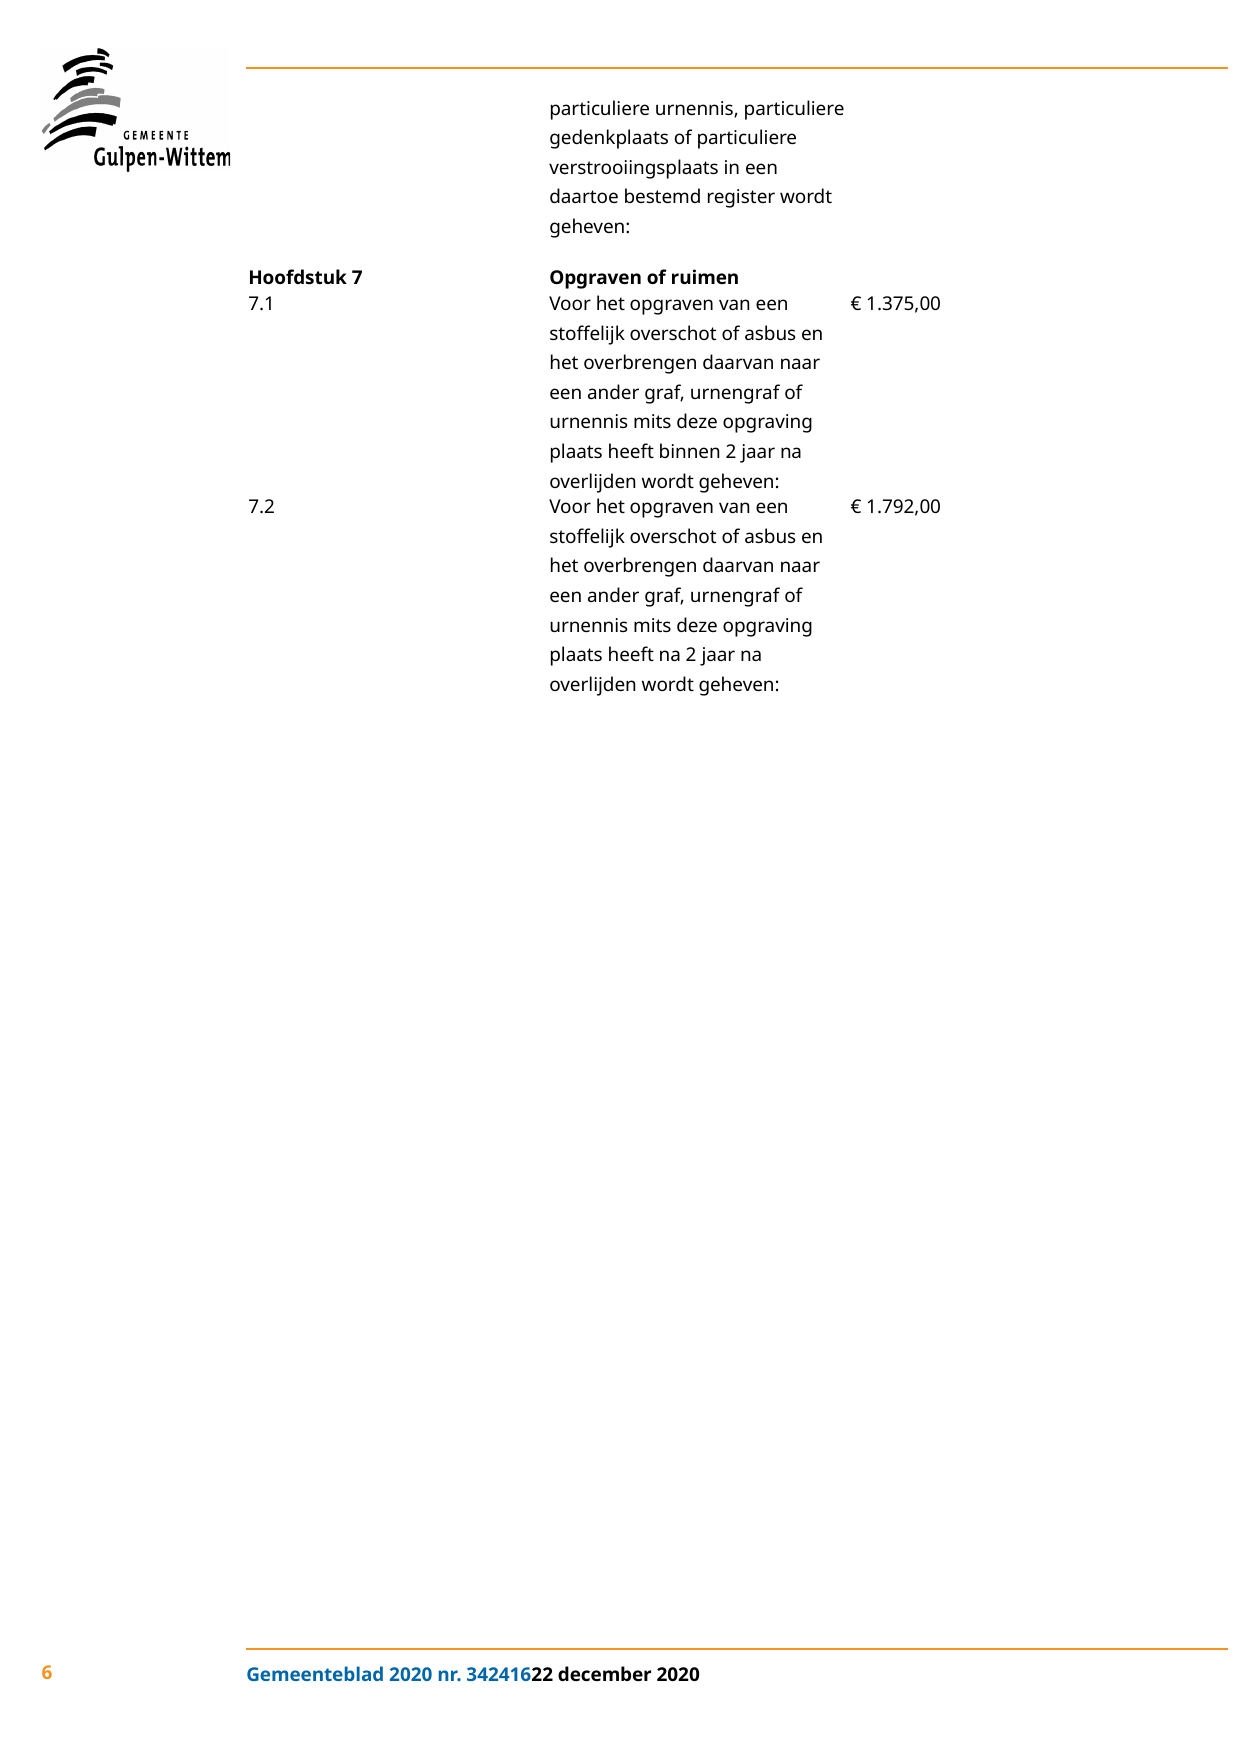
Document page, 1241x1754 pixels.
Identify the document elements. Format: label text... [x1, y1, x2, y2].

table_cell Hoofdstuk 7 [248, 265, 549, 290]
table_cell € 1.375,00 [850, 290, 1152, 493]
table_cell [248, 95, 549, 239]
table_cell [549, 239, 850, 264]
table_cell [248, 239, 549, 264]
table_cell [850, 239, 1152, 264]
table_cell [850, 95, 1152, 239]
table_cell Voor het opgraven van een stoffelijk overschot of asbus en het overbrengen daarvan naar een ander graf, urnengraf of urnennis mits deze opgraving plaats heeft na 2 jaar na overlijden wordt geheven: [549, 494, 850, 697]
table_cell € 1.792,00 [850, 494, 1152, 697]
table_cell 7.2 [248, 494, 549, 697]
table_cell Voor het opgraven van een stoffelijk overschot of asbus en het overbrengen daarvan naar een ander graf, urnengraf of urnennis mits deze opgraving plaats heeft binnen 2 jaar na overlijden wordt geheven: [549, 290, 850, 493]
table_cell [850, 265, 1152, 290]
table_cell 7.1 [248, 290, 549, 493]
table_cell particuliere urnennis, particuliere gedenkplaats of particuliere verstrooiingsplaats in een daartoe bestemd register wordt geheven: [549, 95, 850, 239]
picture [41, 47, 231, 172]
table_cell Opgraven of ruimen [549, 265, 850, 290]
